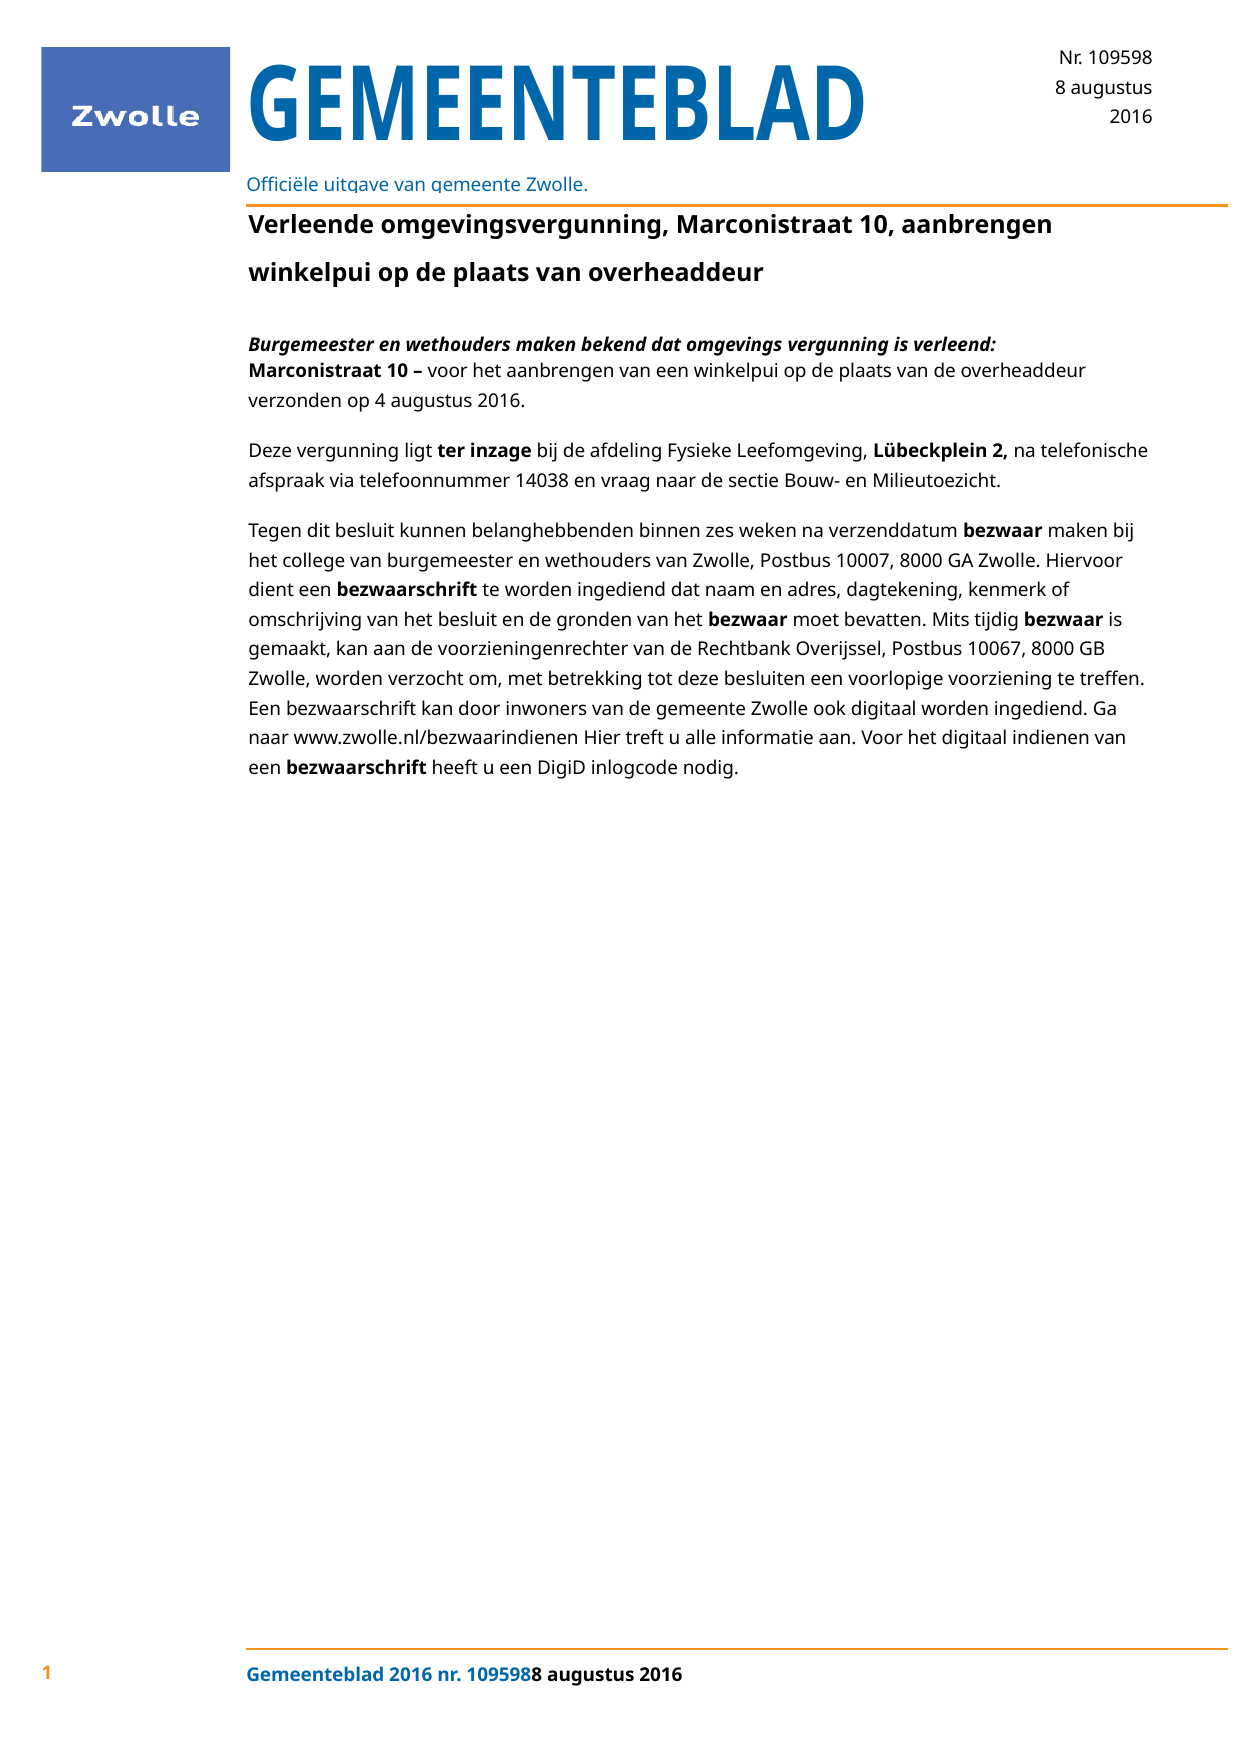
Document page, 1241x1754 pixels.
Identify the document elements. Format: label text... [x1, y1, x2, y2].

text Deze vergunning ligt ter inzage bij de afdeling Fysieke Leefomgeving, Lübeckplein 2, na telefonische afspraak via telefoonnummer 14038 en vraag naar de sectie Bouw- en Milieutoezicht. [248, 437, 1152, 492]
text Marconistraat 10 – voor het aanbrengen van een winkelpui op de plaats van de overheaddeur verzonden op 4 augustus 2016. [248, 357, 1152, 412]
text Verleende omgevingsvergunning, Marconistraat 10, aanbrengen winkelpui op de plaats van overheaddeur [248, 207, 1152, 288]
picture [41, 47, 231, 172]
text Tegen dit besluit kunnen belanghebbenden binnen zes weken na verzenddatum bezwaar maken bij het college van burgemeester en wethouders van Zwolle, Postbus 10007, 8000 GA Zwolle. Hiervoor dient een bezwaarschrift te worden ingediend dat naam en adres, dagtekening, kenmerk of omschrijving van het besluit en de gronden van het bezwaar moet bevatten. Mits tijdig bezwaar is gemaakt, kan aan de voorzieningenrechter van de Rechtbank Overijssel, Postbus 10067, 8000 GB Zwolle, worden verzocht om, met betrekking tot deze besluiten een voorlopige voorziening te treffen. Een bezwaarschrift kan door inwoners van de gemeente Zwolle ook digitaal worden ingediend. Ga naar www.zwolle.nl/bezwaarindienen Hier treft u alle informatie aan. Voor het digitaal indienen van een bezwaarschrift heeft u een DigiD inlogcode nodig. [248, 517, 1152, 779]
text Burgemeester en wethouders maken bekend dat omgevings vergunning is verleend: [248, 331, 1152, 357]
